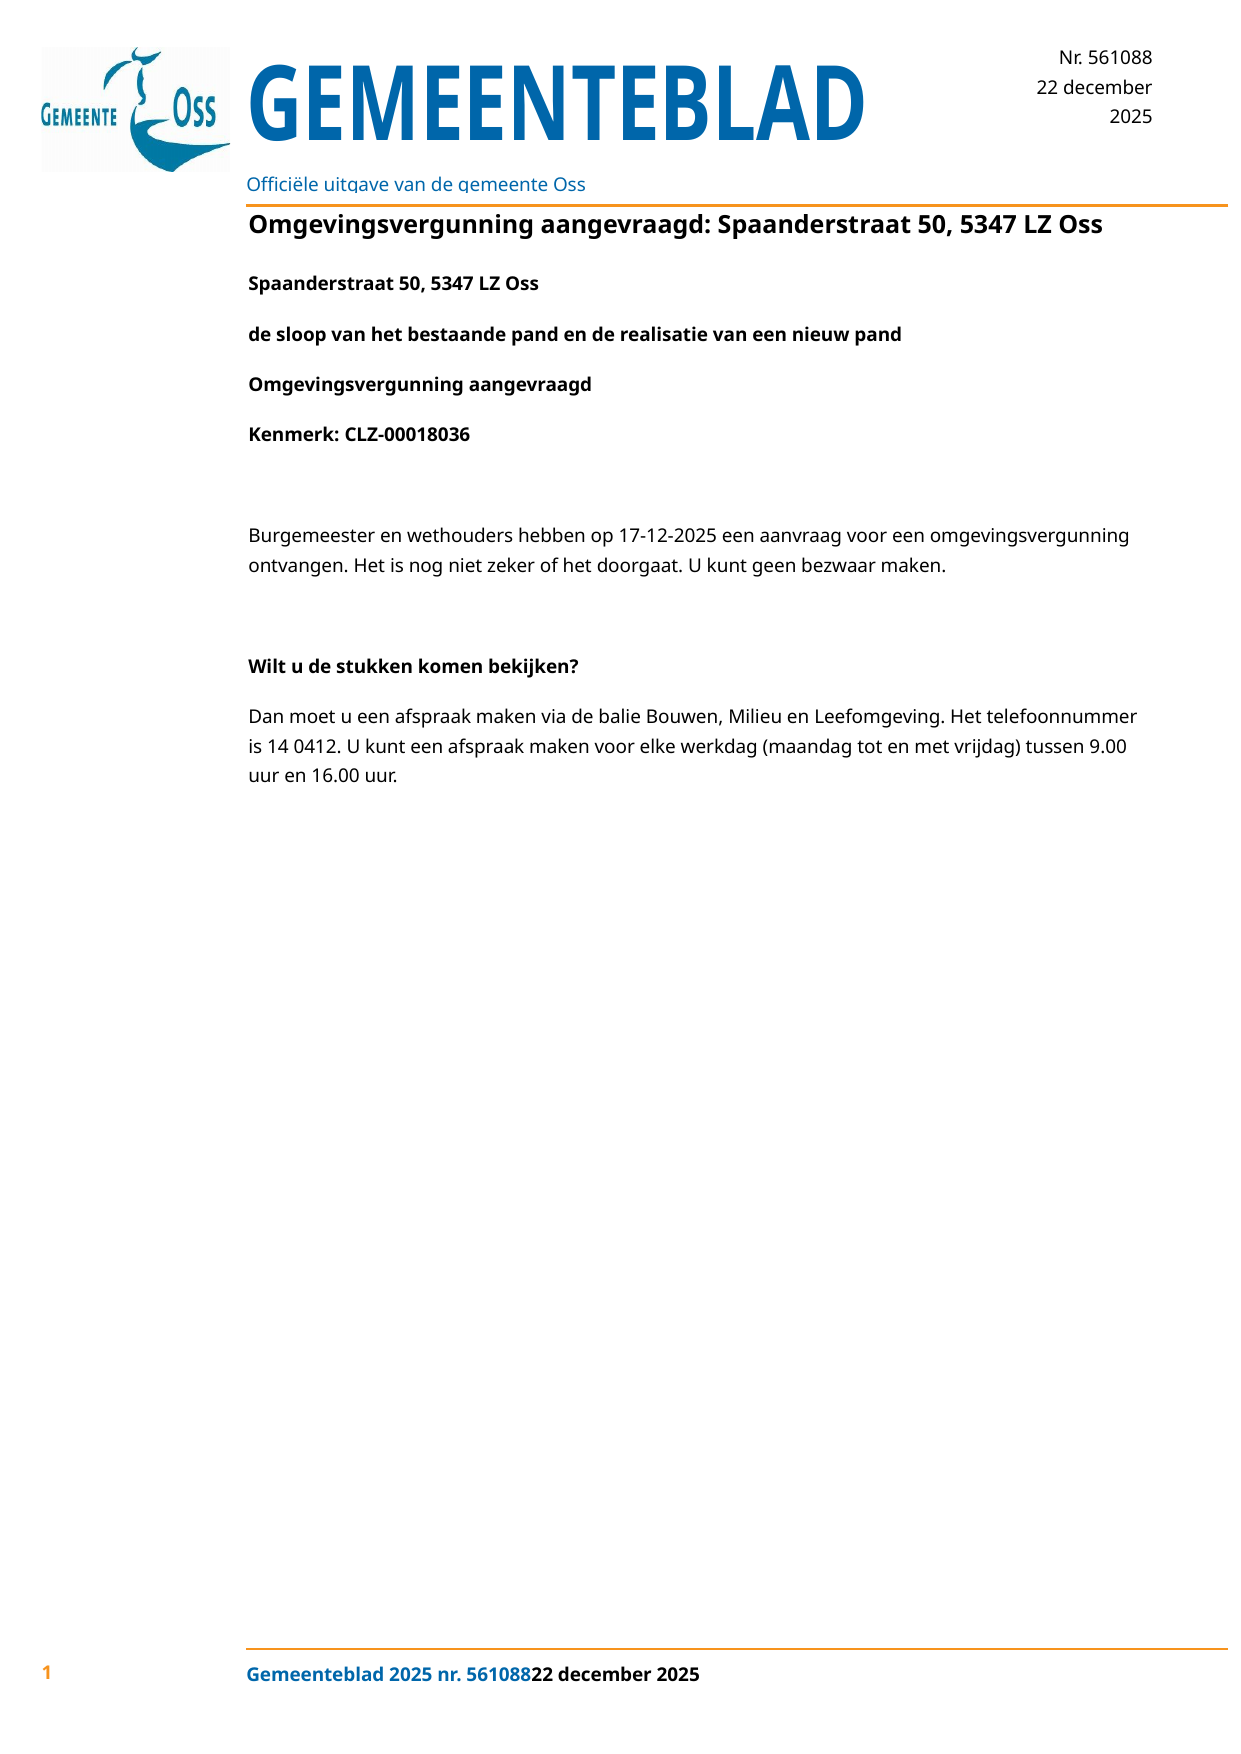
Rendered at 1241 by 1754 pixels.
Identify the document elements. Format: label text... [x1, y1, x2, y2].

text Kenmerk: CLZ-00018036 [248, 422, 1152, 447]
text Omgevingsvergunning aangevraagd [248, 371, 1152, 397]
text Burgemeester en wethouders hebben op 17-12-2025 een aanvraag voor een omgevingsvergunning ontvangen. Het is nog niet zeker of het doorgaat. U kunt geen bezwaar maken. [248, 522, 1152, 578]
picture [41, 47, 231, 172]
text Omgevingsvergunning aangevraagd: Spaanderstraat 50, 5347 LZ Oss [248, 207, 1152, 241]
text de sloop van het bestaande pand en de realisatie van een nieuw pand [248, 321, 1152, 346]
text Dan moet u een afspraak maken via de balie Bouwen, Milieu en Leefomgeving. Het telefoonnummer is 14 0412. U kunt een afspraak maken voor elke werkdag (maandag tot en met vrijdag) tussen 9.00 uur en 16.00 uur. [248, 703, 1152, 788]
text Spaanderstraat 50, 5347 LZ Oss [248, 270, 1152, 296]
text Wilt u de stukken komen bekijken? [248, 653, 1152, 678]
